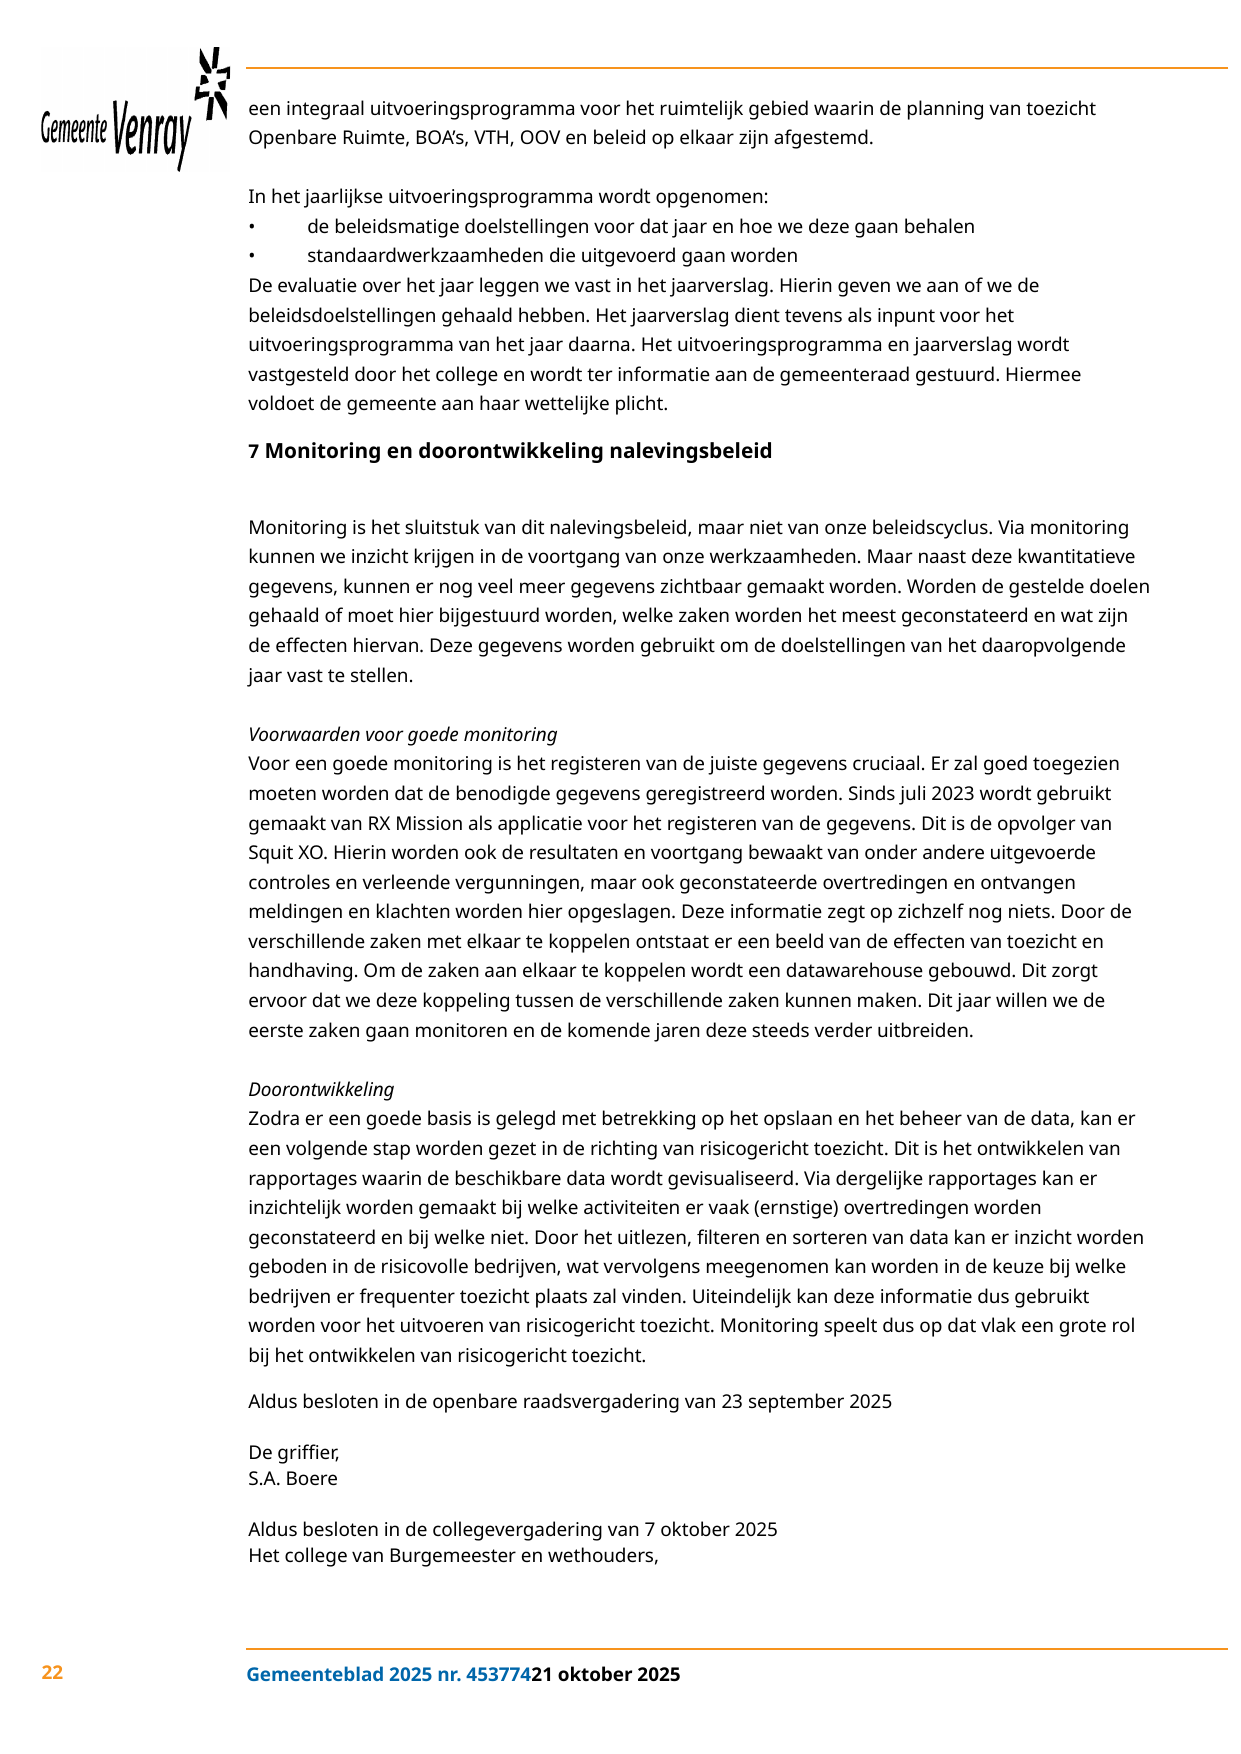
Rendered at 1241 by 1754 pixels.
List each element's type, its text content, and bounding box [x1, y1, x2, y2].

text 7 Monitoring en doorontwikkeling nalevingsbeleid [248, 436, 1152, 465]
text Aldus besloten in de openbare raadsvergadering van 23 september 2025 [248, 1388, 1152, 1414]
text Zodra er een goede basis is gelegd met betrekking op het opslaan en het beheer van de data, kan er een volgende stap worden gezet in de richting van risicogericht toezicht. Dit is het ontwikkelen van rapportages waarin de beschikbare data wordt gevisualiseerd. Via dergelijke rapportages kan er inzichtelijk worden gemaakt bij welke activiteiten er vaak (ernstige) overtredingen worden geconstateerd en bij welke niet. Door het uitlezen, filteren en sorteren van data kan er inzicht worden geboden in de risicovolle bedrijven, wat vervolgens meegenomen kan worden in de keuze bij welke bedrijven er frequenter toezicht plaats zal vinden. Uiteindelijk kan deze informatie dus gebruikt worden voor het uitvoeren van risicogericht toezicht. Monitoring speelt dus op dat vlak een grote rol bij het ontwikkelen van risicogericht toezicht. [248, 1106, 1152, 1368]
text Monitoring is het sluitstuk van dit nalevingsbeleid, maar niet van onze beleidscyclus. Via monitoring kunnen we inzicht krijgen in de voortgang van onze werkzaamheden. Maar naast deze kwantitatieve gegevens, kunnen er nog veel meer gegevens zichtbaar gemaakt worden. Worden de gestelde doelen gehaald of moet hier bijgestuurd worden, welke zaken worden het meest geconstateerd en wat zijn de effecten hiervan. Deze gegevens worden gebruikt om de doelstellingen van het daaropvolgende jaar vast te stellen. [248, 514, 1152, 688]
list de beleidsmatige doelstellingen voor dat jaar en hoe we deze gaan behalen [248, 213, 1152, 239]
text Voor een goede monitoring is het registeren van de juiste gegevens cruciaal. Er zal goed toegezien moeten worden dat de benodigde gegevens geregistreerd worden. Sinds juli 2023 wordt gebruikt gemaakt van RX Mission als applicatie voor het registeren van de gegevens. Dit is de opvolger van Squit XO. Hierin worden ook de resultaten en voortgang bewaakt van onder andere uitgevoerde controles en verleende vergunningen, maar ook geconstateerde overtredingen en ontvangen meldingen en klachten worden hier opgeslagen. Deze informatie zegt op zichzelf nog niets. Door de verschillende zaken met elkaar te koppelen ontstaat er een beeld van de effecten van toezicht en handhaving. Om de zaken aan elkaar te koppelen wordt een datawarehouse gebouwd. Dit zorgt ervoor dat we deze koppeling tussen de verschillende zaken kunnen maken. Dit jaar willen we de eerste zaken gaan monitoren en de komende jaren deze steeds verder uitbreiden. [248, 751, 1152, 1043]
text S.A. Boere [248, 1465, 1152, 1491]
text De griffier, [248, 1439, 1152, 1465]
list standaardwerkzaamheden die uitgevoerd gaan worden [248, 243, 1152, 268]
text een integraal uitvoeringsprogramma voor het ruimtelijk gebied waarin de planning van toezicht Openbare Ruimte, BOA’s, VTH, OOV en beleid op elkaar zijn afgestemd. [248, 95, 1152, 150]
text Aldus besloten in de collegevergadering van 7 oktober 2025 [248, 1517, 1152, 1542]
picture [41, 47, 231, 172]
text Doorontwikkeling [248, 1076, 1152, 1102]
text De evaluatie over het jaar leggen we vast in het jaarverslag. Hierin geven we aan of we de beleidsdoelstellingen gehaald hebben. Het jaarverslag dient tevens als inpunt voor het uitvoeringsprogramma van het jaar daarna. Het uitvoeringsprogramma en jaarverslag wordt vastgesteld door het college en wordt ter informatie aan de gemeenteraad gestuurd. Hiermee voldoet de gemeente aan haar wettelijke plicht. [248, 272, 1152, 416]
text Het college van Burgemeester en wethouders, [248, 1542, 1152, 1568]
text In het jaarlijkse uitvoeringsprogramma wordt opgenomen: [248, 183, 1152, 209]
text Voorwaarden voor goede monitoring [248, 721, 1152, 747]
